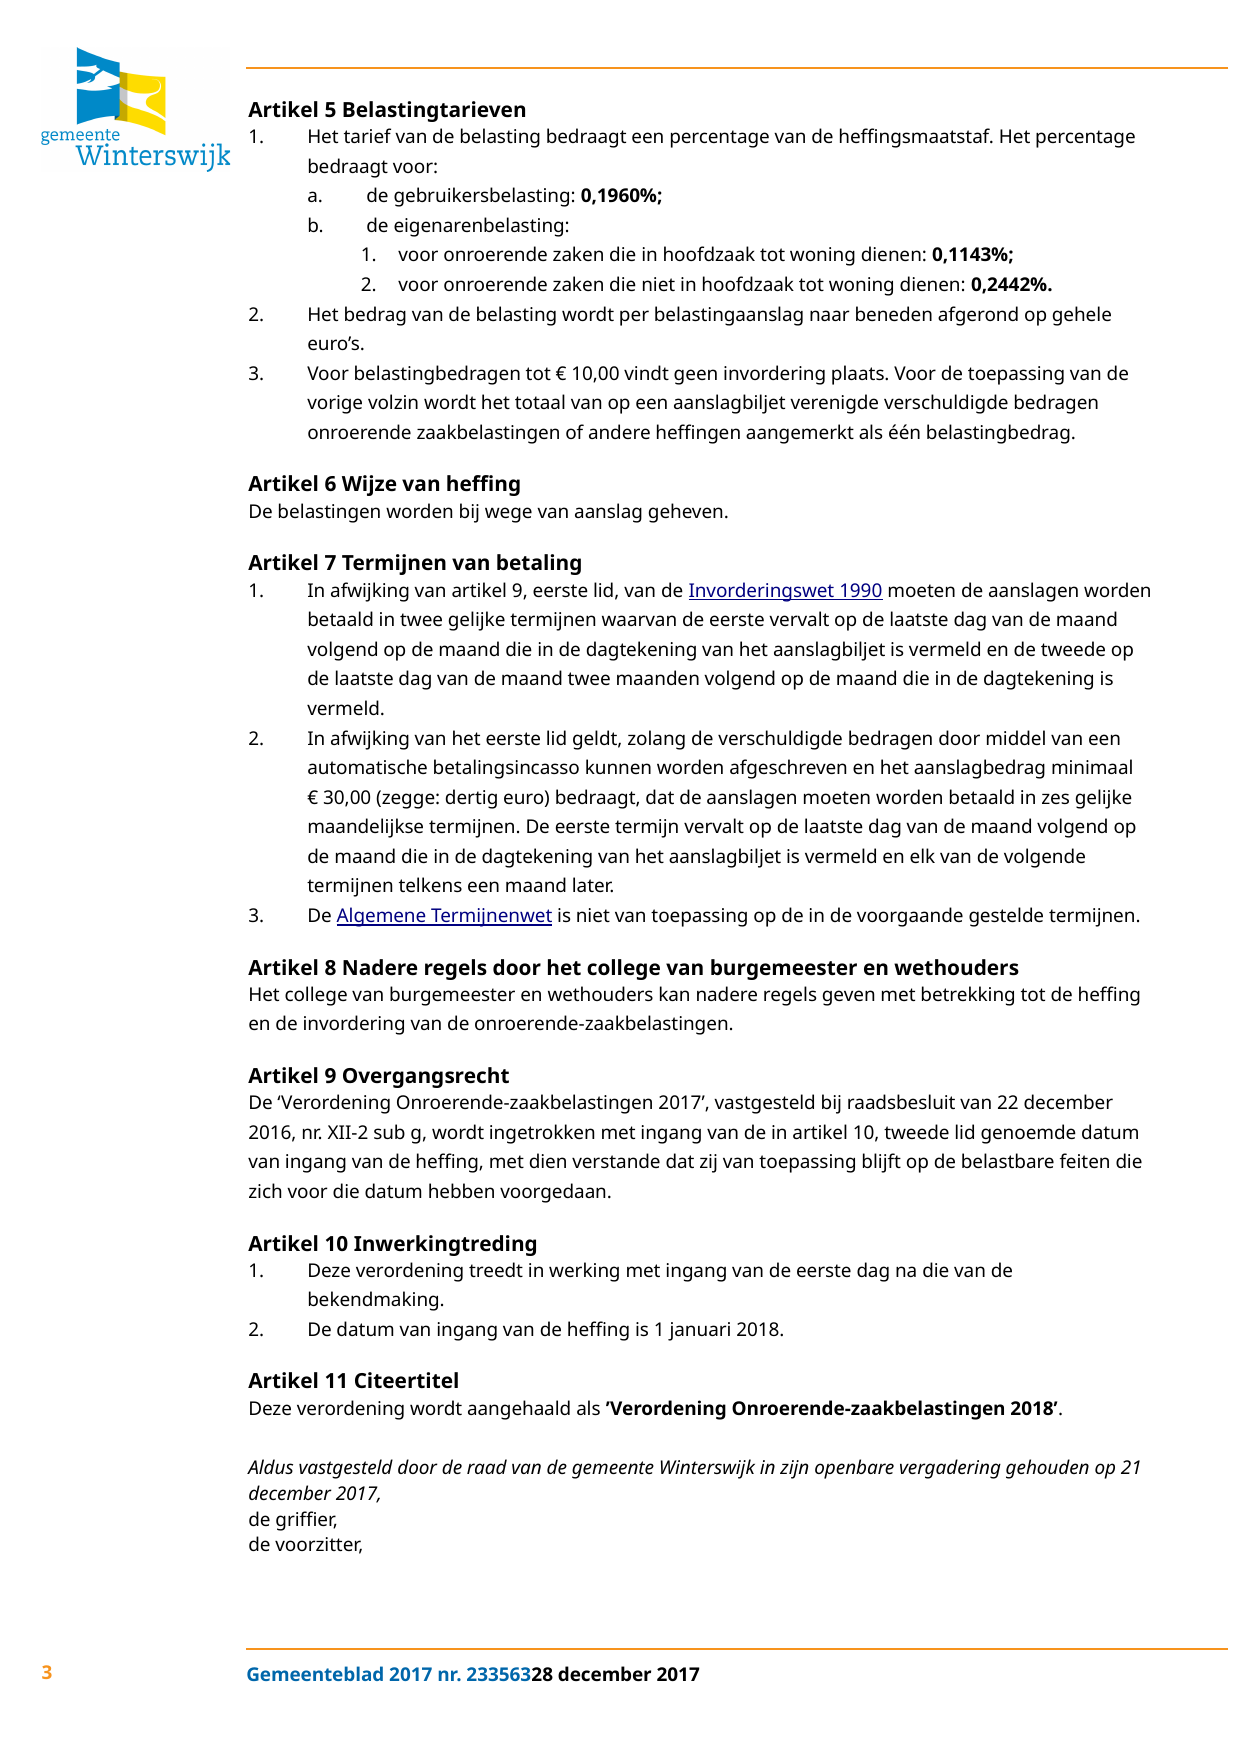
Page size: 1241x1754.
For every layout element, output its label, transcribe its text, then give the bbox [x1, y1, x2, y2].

picture [225, 153, 231, 162]
text Aldus vastgesteld door de raad van de gemeente Winterswijk in zijn openbare vergadering gehouden op 21 december 2017, [248, 1454, 1152, 1506]
list In afwijking van het eerste lid geldt, zolang de verschuldigde bedragen door middel van een automatische betalingsincasso kunnen worden afgeschreven en het aanslagbedrag minimaal € 30,00 (zegge: dertig euro) bedraagt, dat de aanslagen moeten worden betaald in zes gelijke maandelijkse termijnen. De eerste termijn vervalt op de laatste dag van de maand volgend op de maand die in de dagtekening van het aanslagbiljet is vermeld en elk van de volgende termijnen telkens een maand later. [248, 725, 1152, 898]
list Deze verordening treedt in werking met ingang van de eerste dag na die van de bekendmaking. [248, 1257, 1152, 1312]
list Het tarief van de belasting bedraagt een percentage van de heffingsmaatstaf. Het percentage bedraagt voor: [248, 123, 1152, 178]
list De Algemene Termijnenwet is niet van toepassing op de in de voorgaande gestelde termijnen. [248, 902, 1152, 928]
text De ‘Verordening Onroerende-zaakbelastingen 2017’, vastgesteld bij raadsbesluit van 22 december 2016, nr. XII-2 sub g, wordt ingetrokken met ingang van de in artikel 10, tweede lid genoemde datum van ingang van de heffing, met dien verstande dat zij van toepassing blijft op de belastbare feiten die zich voor die datum hebben voorgedaan. [248, 1089, 1152, 1204]
text Artikel 5 Belastingtarieven [248, 95, 1152, 123]
list De datum van ingang van de heffing is 1 januari 2018. [248, 1316, 1152, 1342]
text Artikel 9 Overgangsrecht [248, 1061, 1152, 1089]
text Artikel 7 Termijnen van betaling [248, 548, 1152, 577]
text Het college van burgemeester en wethouders kan nadere regels geven met betrekking tot de heffing en de invordering van de onroerende-zaakbelastingen. [248, 981, 1152, 1036]
list In afwijking van artikel 9, eerste lid, van de Invorderingswet 1990 moeten de aanslagen worden betaald in twee gelijke termijnen waarvan de eerste vervalt op de laatste dag van de maand volgend op de maand die in de dagtekening van het aanslagbiljet is vermeld en de tweede op de laatste dag van de maand twee maanden volgend op de maand die in de dagtekening is vermeld. [248, 577, 1152, 721]
text Deze verordening wordt aangehaald als ’Verordening Onroerende-zaakbelastingen 2018’. [248, 1395, 1152, 1421]
text Artikel 8 Nadere regels door het college van burgemeester en wethouders [248, 953, 1152, 981]
list voor onroerende zaken die in hoofdzaak tot woning dienen: 0,1143%; [361, 242, 1152, 267]
list de eigenarenbelasting: [307, 212, 1152, 238]
list Voor belastingbedragen tot € 10,00 vindt geen invordering plaats. Voor de toepassing van de vorige volzin wordt het totaal van op een aanslagbiljet verenigde verschuldigde bedragen onroerende zaakbelastingen of andere heffingen aangemerkt als één belastingbedrag. [248, 360, 1152, 445]
list Het bedrag van de belasting wordt per belastingaanslag naar beneden afgerond op gehele euro’s. [248, 301, 1152, 356]
list de gebruikersbelasting: 0,1960%; [307, 182, 1152, 208]
text Artikel 6 Wijze van heffing [248, 469, 1152, 498]
text Artikel 11 Citeertitel [248, 1367, 1152, 1395]
list voor onroerende zaken die niet in hoofdzaak tot woning dienen: 0,2442%. [361, 271, 1152, 297]
picture [41, 47, 231, 172]
text Artikel 10 Inwerkingtreding [248, 1229, 1152, 1257]
text de voorzitter, [248, 1531, 1152, 1557]
text De belastingen worden bij wege van aanslag geheven. [248, 498, 1152, 524]
text de griffier, [248, 1506, 1152, 1531]
